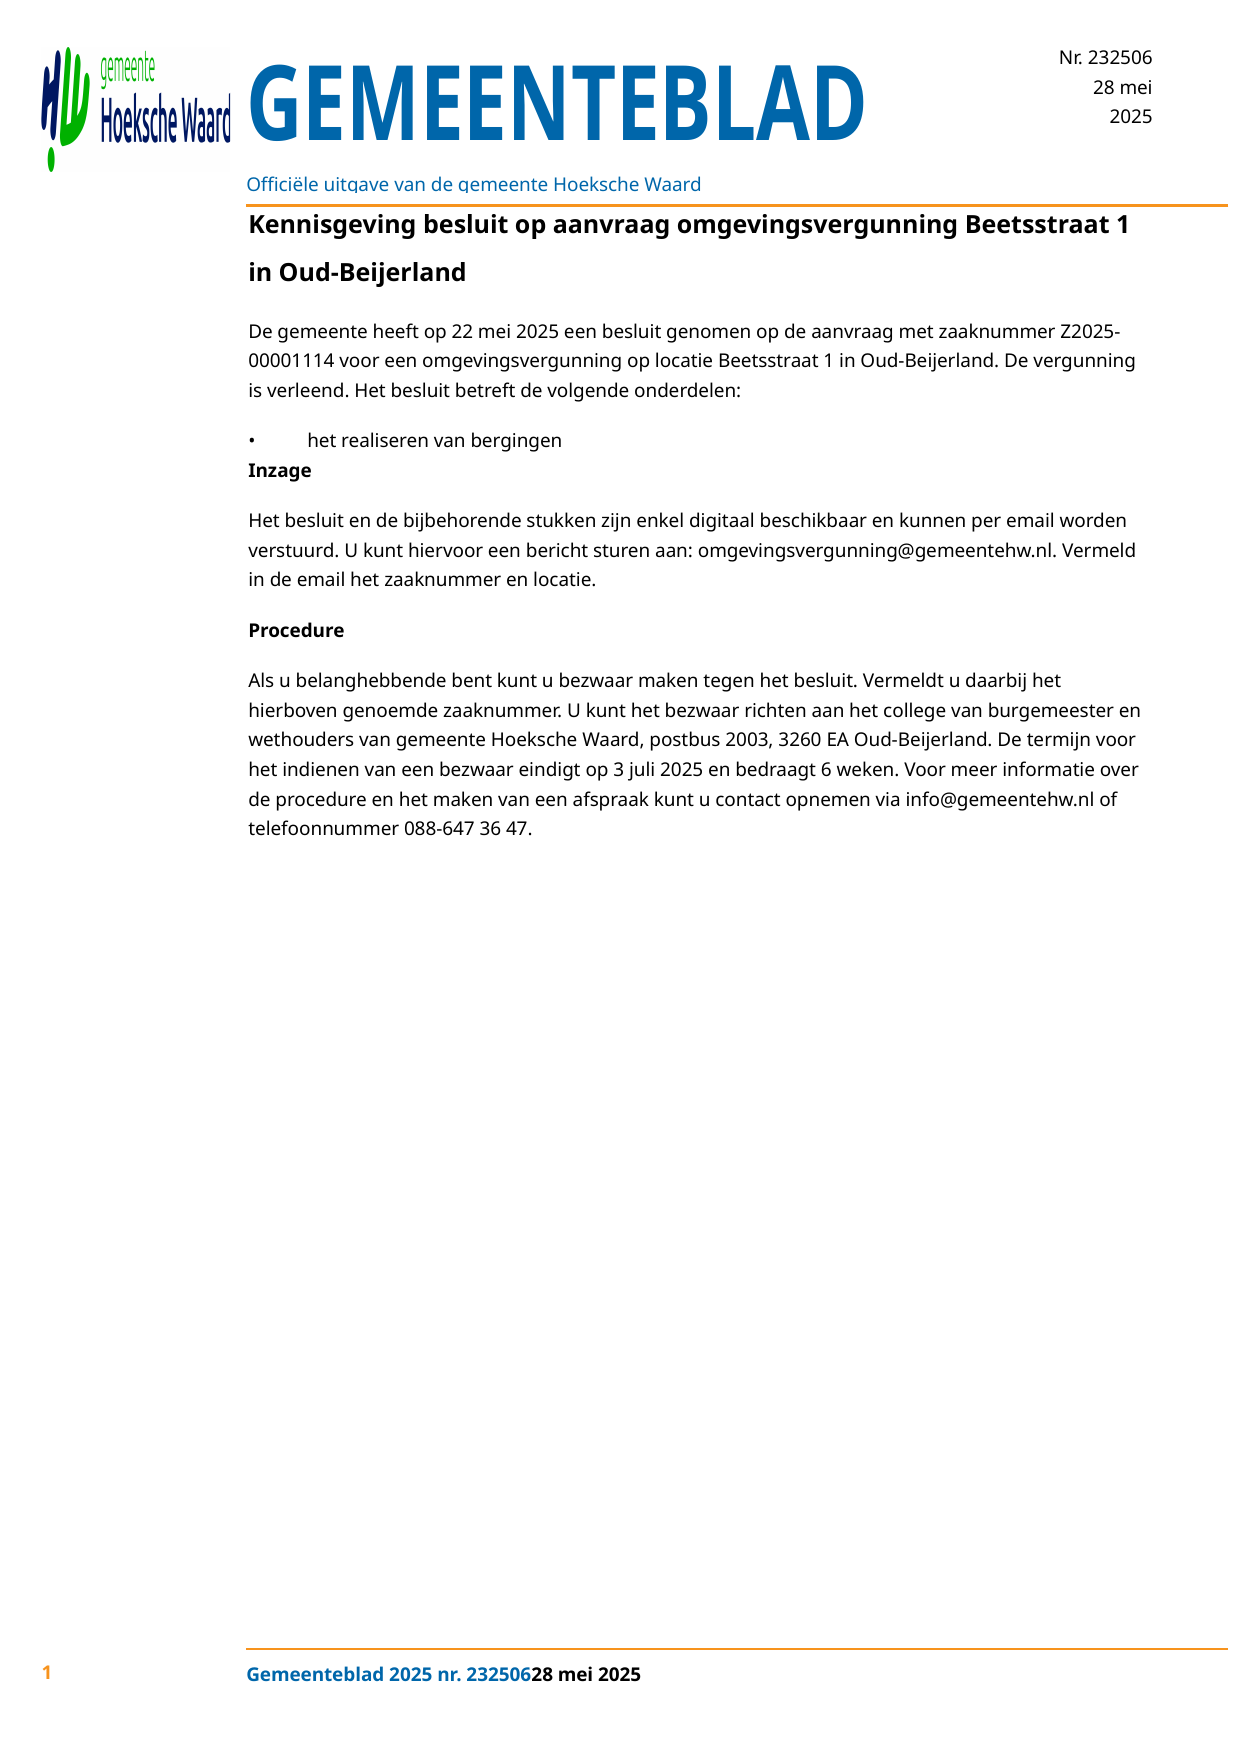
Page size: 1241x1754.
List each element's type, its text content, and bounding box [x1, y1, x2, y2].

text Inzage [248, 457, 1152, 483]
text Kennisgeving besluit op aanvraag omgevingsvergunning Beetsstraat 1 in Oud-Beijerland [248, 207, 1152, 288]
text Procedure [248, 617, 1152, 643]
list het realiseren van bergingen [248, 427, 1152, 453]
text De gemeente heeft op 22 mei 2025 een besluit genomen op de aanvraag met zaaknummer Z2025-00001114 voor een omgevingsvergunning op locatie Beetsstraat 1 in Oud-Beijerland. De vergunning is verleend. Het besluit betreft de volgende onderdelen: [248, 318, 1152, 403]
text Als u belanghebbende bent kunt u bezwaar maken tegen het besluit. Vermeldt u daarbij het hierboven genoemde zaaknummer. U kunt het bezwaar richten aan het college van burgemeester en wethouders van gemeente Hoeksche Waard, postbus 2003, 3260 EA Oud-Beijerland. De termijn voor het indienen van een bezwaar eindigt op 3 juli 2025 en bedraagt 6 weken. Voor meer informatie over de procedure en het maken van een afspraak kunt u contact opnemen via info@gemeentehw.nl of telefoonnummer 088-647 36 47. [248, 667, 1152, 841]
picture [41, 47, 231, 172]
text Het besluit en de bijbehorende stukken zijn enkel digitaal beschikbaar en kunnen per email worden verstuurd. U kunt hiervoor een bericht sturen aan: omgevingsvergunning@gemeentehw.nl. Vermeld in de email het zaaknummer en locatie. [248, 507, 1152, 592]
